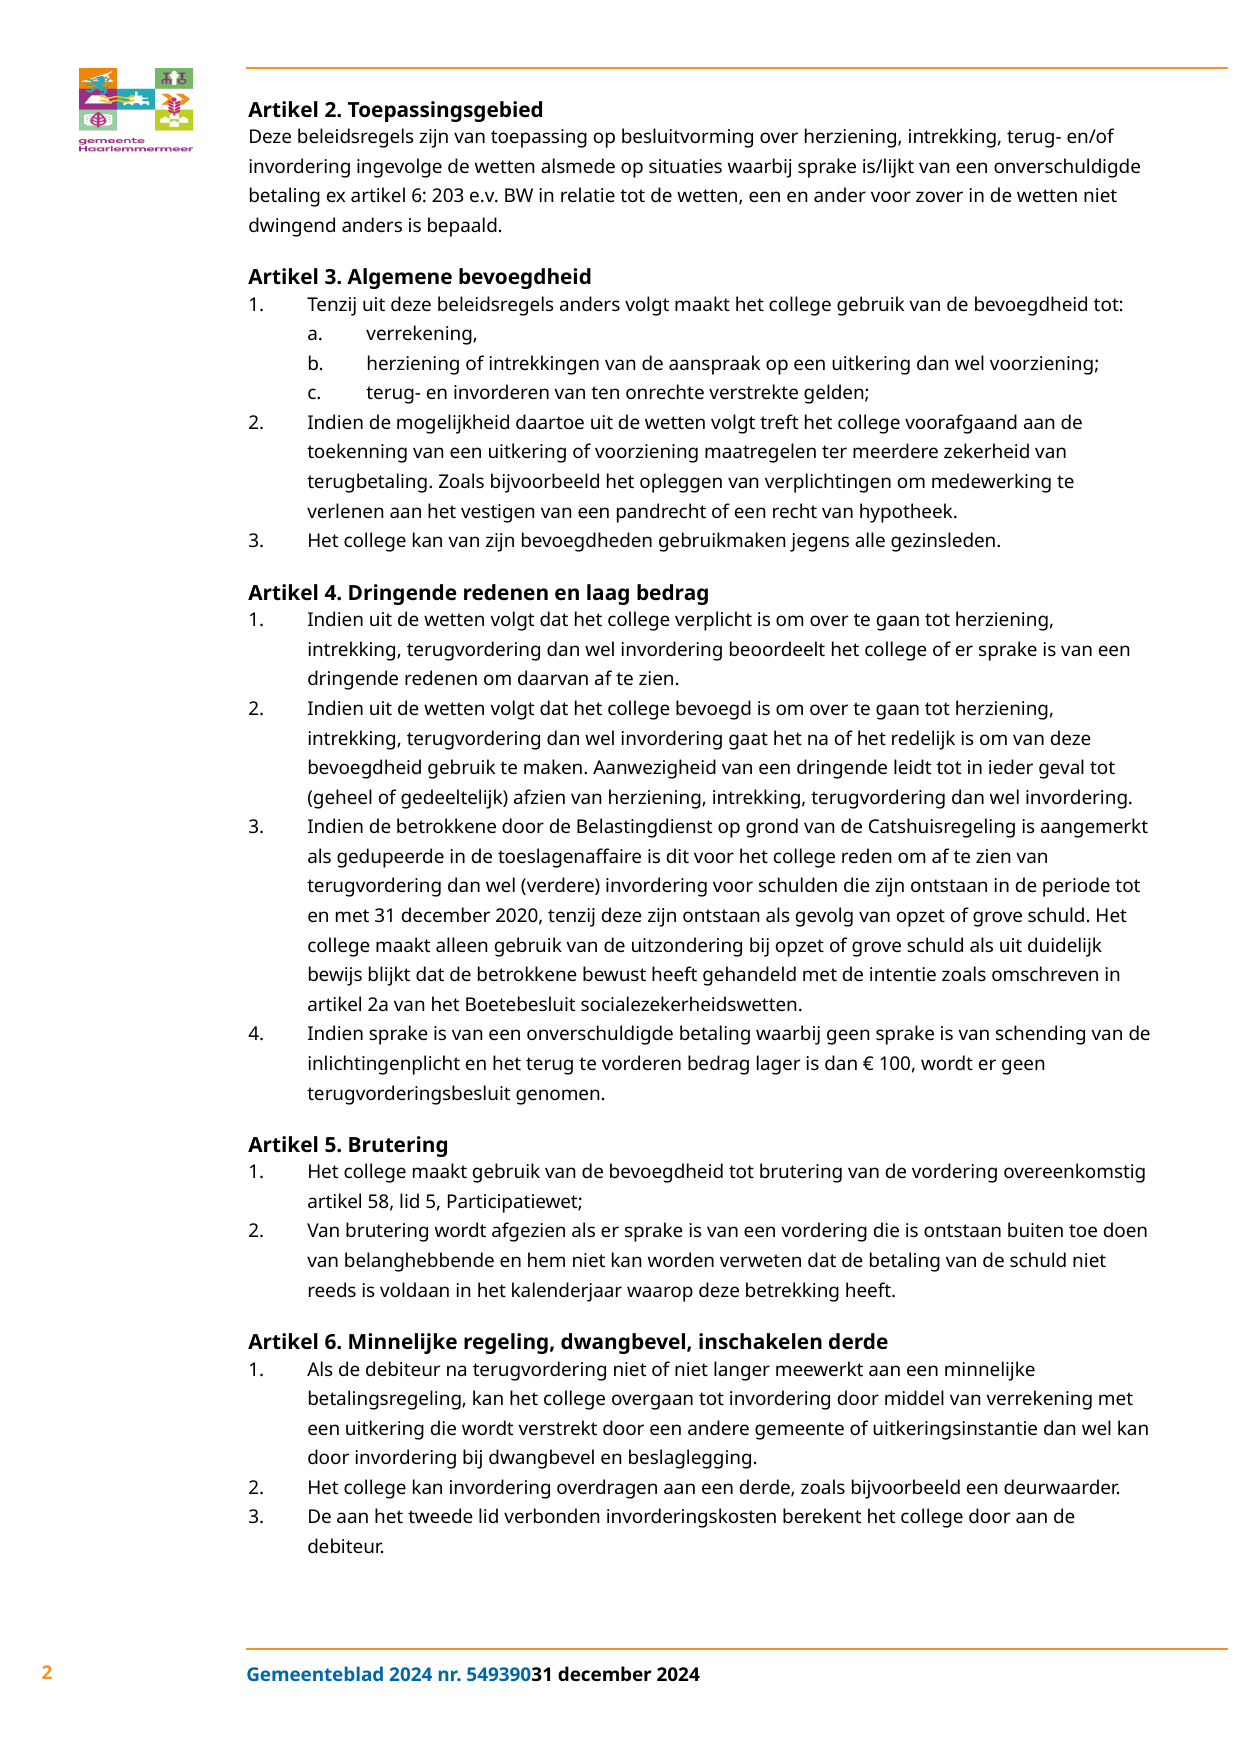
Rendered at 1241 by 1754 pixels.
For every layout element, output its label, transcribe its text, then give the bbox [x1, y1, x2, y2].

text Artikel 6. Minnelijke regeling, dwangbevel, inschakelen derde [248, 1327, 1152, 1356]
list Indien de betrokkene door de Belastingdienst op grond van de Catshuisregeling is aangemerkt als gedupeerde in de toeslagenaffaire is dit voor het college reden om af te zien van terugvordering dan wel (verdere) invordering voor schulden die zijn ontstaan in de periode tot en met 31 december 2020, tenzij deze zijn ontstaan als gevolg van opzet of grove schuld. Het college maakt alleen gebruik van de uitzondering bij opzet of grove schuld als uit duidelijk bewijs blijkt dat de betrokkene bewust heeft gehandeld met de intentie zoals omschreven in artikel 2a van het Boetebesluit socialezekerheidswetten. [248, 813, 1152, 1017]
list Indien uit de wetten volgt dat het college verplicht is om over te gaan tot herziening, intrekking, terugvordering dan wel invordering beoordeelt het college of er sprake is van een dringende redenen om daarvan af te zien. [248, 606, 1152, 691]
text Artikel 3. Algemene bevoegdheid [248, 262, 1152, 291]
list Het college maakt gebruik van de bevoegdheid tot brutering van de vordering overeenkomstig artikel 58, lid 5, Participatiewet; [248, 1158, 1152, 1214]
list Het college kan invordering overdragen aan een derde, zoals bijvoorbeeld een deurwaarder. [248, 1474, 1152, 1500]
list Tenzij uit deze beleidsregels anders volgt maakt het college gebruik van de bevoegdheid tot: [248, 291, 1152, 317]
list Als de debiteur na terugvordering niet of niet langer meewerkt aan een minnelijke betalingsregeling, kan het college overgaan tot invordering door middel van verrekening met een uitkering die wordt verstrekt door een andere gemeente of uitkeringsinstantie dan wel kan door invordering bij dwangbevel en beslaglegging. [248, 1356, 1152, 1470]
list Van brutering wordt afgezien als er sprake is van een vordering die is ontstaan buiten toe doen van belanghebbende en hem niet kan worden verweten dat de betaling van de schuld niet reeds is voldaan in het kalenderjaar waarop deze betrekking heeft. [248, 1218, 1152, 1303]
list Indien de mogelijkheid daartoe uit de wetten volgt treft het college voorafgaand aan de toekenning van een uitkering of voorziening maatregelen ter meerdere zekerheid van terugbetaling. Zoals bijvoorbeeld het opleggen van verplichtingen om medewerking te verlenen aan het vestigen van een pandrecht of een recht van hypotheek. [248, 409, 1152, 524]
list terug- en invorderen van ten onrechte verstrekte gelden; [307, 379, 1152, 405]
text Deze beleidsregels zijn van toepassing op besluitvorming over herziening, intrekking, terug- en/of invordering ingevolge de wetten alsmede op situaties waarbij sprake is/lijkt van een onverschuldigde betaling ex artikel 6: 203 e.v. BW in relatie tot de wetten, een en ander voor zover in de wetten niet dwingend anders is bepaald. [248, 123, 1152, 238]
list Indien uit de wetten volgt dat het college bevoegd is om over te gaan tot herziening, intrekking, terugvordering dan wel invordering gaat het na of het redelijk is om van deze bevoegdheid gebruik te maken. Aanwezigheid van een dringende leidt tot in ieder geval tot (geheel of gedeeltelijk) afzien van herziening, intrekking, terugvordering dan wel invordering. [248, 695, 1152, 809]
picture [41, 47, 231, 172]
list De aan het tweede lid verbonden invorderingskosten berekent het college door aan de debiteur. [248, 1504, 1152, 1559]
list verrekening, [307, 320, 1152, 346]
list Het college kan van zijn bevoegdheden gebruikmaken jegens alle gezinsleden. [248, 527, 1152, 553]
text Artikel 2. Toepassingsgebied [248, 95, 1152, 123]
text Artikel 5. Brutering [248, 1130, 1152, 1158]
list Indien sprake is van een onverschuldigde betaling waarbij geen sprake is van schending van de inlichtingenplicht en het terug te vorderen bedrag lager is dan € 100, wordt er geen terugvorderingsbesluit genomen. [248, 1021, 1152, 1105]
text Artikel 4. Dringende redenen en laag bedrag [248, 578, 1152, 606]
list herziening of intrekkingen van de aanspraak op een uitkering dan wel voorziening; [307, 350, 1152, 376]
